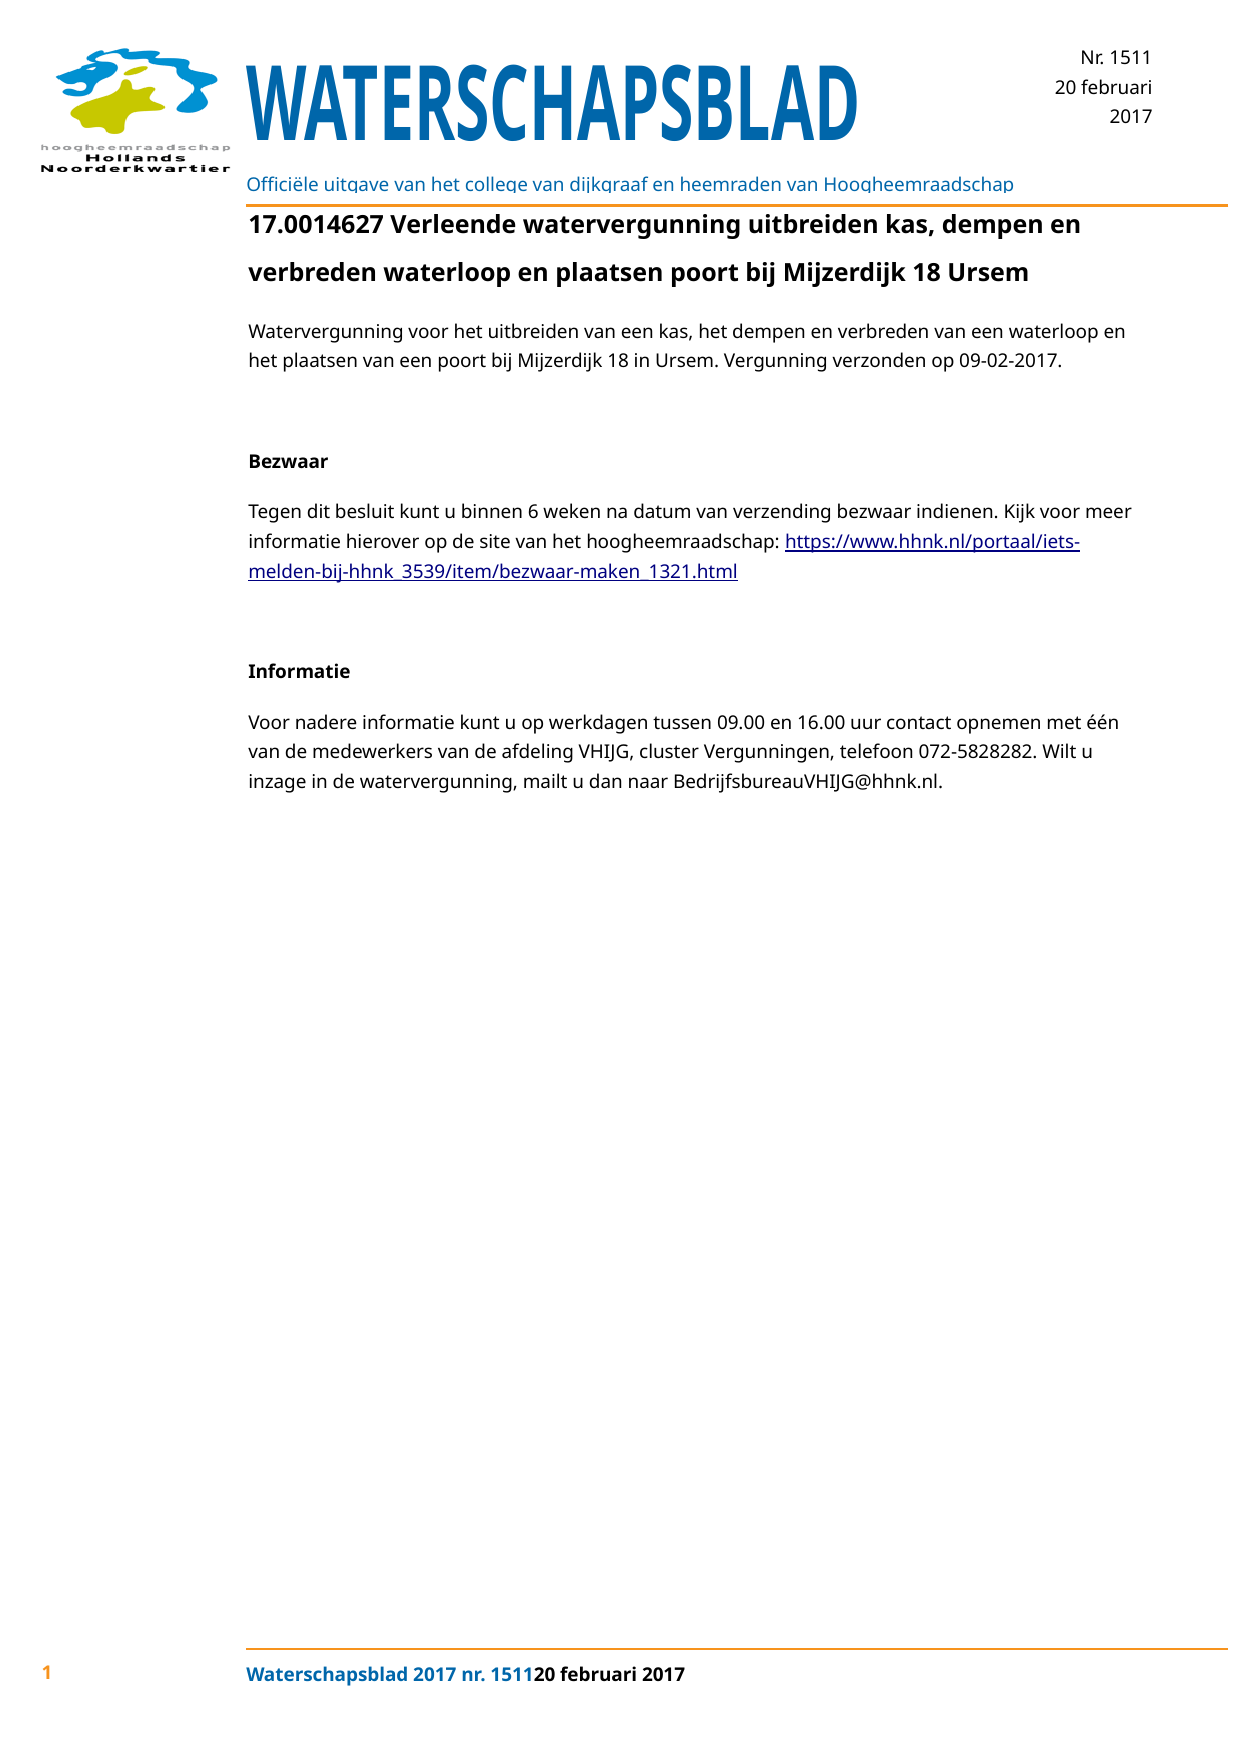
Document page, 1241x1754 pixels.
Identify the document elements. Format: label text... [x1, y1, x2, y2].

text Informatie [248, 659, 1152, 684]
text Bezwaar [248, 448, 1152, 474]
text Voor nadere informatie kunt u op werkdagen tussen 09.00 en 16.00 uur contact opnemen met één van de medewerkers van de afdeling VHIJG, cluster Vergunningen, telefoon 072-5828282. Wilt u inzage in de watervergunning, mailt u dan naar BedrijfsbureauVHIJG@hhnk.nl. [248, 709, 1152, 794]
text Watervergunning voor het uitbreiden van een kas, het dempen en verbreden van een waterloop en het plaatsen van een poort bij Mijzerdijk 18 in Ursem. Vergunning verzonden op 09-02-2017. [248, 318, 1152, 373]
picture [41, 47, 231, 172]
text 17.0014627 Verleende watervergunning uitbreiden kas, dempen en verbreden waterloop en plaatsen poort bij Mijzerdijk 18 Ursem [248, 207, 1152, 288]
text Tegen dit besluit kunt u binnen 6 weken na datum van verzending bezwaar indienen. Kijk voor meer informatie hierover op de site van het hoogheemraadschap: https://www.hhnk.nl/portaal/iets-melden-bij-hhnk_3539/item/bezwaar-maken_1321.html [248, 499, 1152, 584]
